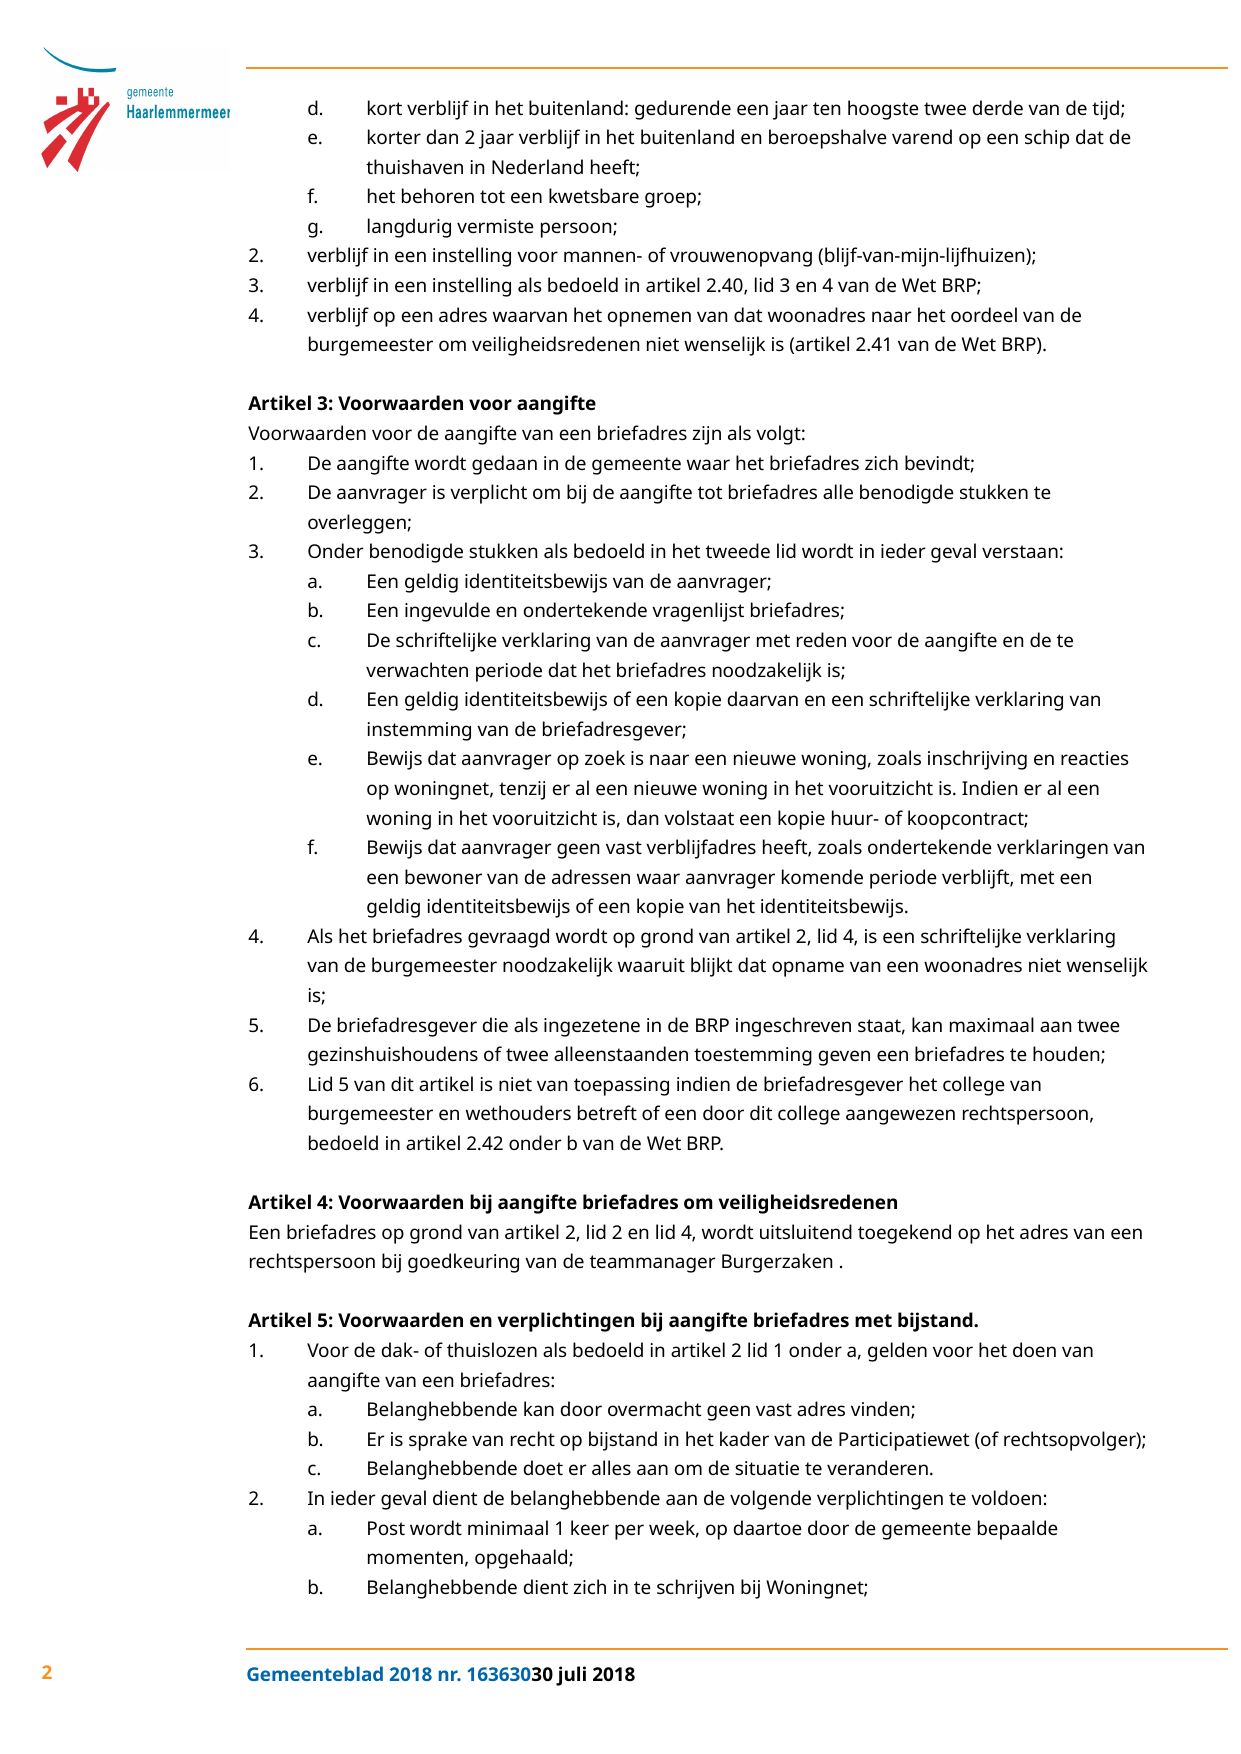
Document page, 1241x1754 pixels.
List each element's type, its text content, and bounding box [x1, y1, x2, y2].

list langdurig vermiste persoon; [307, 213, 1152, 239]
text Artikel 4: Voorwaarden bij aangifte briefadres om veiligheidsredenen [248, 1189, 1152, 1215]
list Post wordt minimaal 1 keer per week, op daartoe door de gemeente bepaalde momenten, opgehaald; [307, 1515, 1152, 1570]
list De briefadresgever die als ingezetene in de BRP ingeschreven staat, kan maximaal aan twee gezinshuishoudens of twee alleenstaanden toestemming geven een briefadres te houden; [248, 1012, 1152, 1067]
picture [41, 47, 231, 172]
list Lid 5 van dit artikel is niet van toepassing indien de briefadresgever het college van burgemeester en wethouders betreft of een door dit college aangewezen rechtspersoon, bedoeld in artikel 2.42 onder b van de Wet BRP. [248, 1071, 1152, 1156]
list korter dan 2 jaar verblijf in het buitenland en beroepshalve varend op een schip dat de thuishaven in Nederland heeft; [307, 124, 1152, 180]
list Een geldig identiteitsbewijs of een kopie daarvan en een schriftelijke verklaring van instemming van de briefadresgever; [307, 686, 1152, 742]
list Belanghebbende kan door overmacht geen vast adres vinden; [307, 1396, 1152, 1422]
list verblijf in een instelling voor mannen- of vrouwenopvang (blijf-van-mijn-lijfhuizen); [248, 243, 1152, 268]
list kort verblijf in het buitenland: gedurende een jaar ten hoogste twee derde van de tijd; [307, 95, 1152, 121]
list De schriftelijke verklaring van de aanvrager met reden voor de aangifte en de te verwachten periode dat het briefadres noodzakelijk is; [307, 627, 1152, 683]
text Artikel 5: Voorwaarden en verplichtingen bij aangifte briefadres met bijstand. [248, 1308, 1152, 1333]
list In ieder geval dient de belanghebbende aan de volgende verplichtingen te voldoen: [248, 1485, 1152, 1511]
list Bewijs dat aanvrager op zoek is naar een nieuwe woning, zoals inschrijving en reacties op woningnet, tenzij er al een nieuwe woning in het vooruitzicht is. Indien er al een woning in het vooruitzicht is, dan volstaat een kopie huur- of koopcontract; [307, 746, 1152, 831]
list het behoren tot een kwetsbare groep; [307, 183, 1152, 209]
list Belanghebbende dient zich in te schrijven bij Woningnet; [307, 1574, 1152, 1600]
list Bewijs dat aanvrager geen vast verblijfadres heeft, zoals ondertekende verklaringen van een bewoner van de adressen waar aanvrager komende periode verblijft, met een geldig identiteitsbewijs of een kopie van het identiteitsbewijs. [307, 834, 1152, 919]
list Onder benodigde stukken als bedoeld in het tweede lid wordt in ieder geval verstaan: [248, 538, 1152, 564]
text Een briefadres op grond van artikel 2, lid 2 en lid 4, wordt uitsluitend toegekend op het adres van een rechtspersoon bij goedkeuring van de teammanager Burgerzaken . [248, 1219, 1152, 1274]
list Als het briefadres gevraagd wordt op grond van artikel 2, lid 4, is een schriftelijke verklaring van de burgemeester noodzakelijk waaruit blijkt dat opname van een woonadres niet wenselijk is; [248, 923, 1152, 1008]
text Artikel 3: Voorwaarden voor aangifte [248, 391, 1152, 416]
list verblijf op een adres waarvan het opnemen van dat woonadres naar het oordeel van de burgemeester om veiligheidsredenen niet wenselijk is (artikel 2.41 van de Wet BRP). [248, 302, 1152, 357]
list De aangifte wordt gedaan in de gemeente waar het briefadres zich bevindt; [248, 450, 1152, 476]
list Voor de dak- of thuislozen als bedoeld in artikel 2 lid 1 onder a, gelden voor het doen van aangifte van een briefadres: [248, 1337, 1152, 1393]
list De aanvrager is verplicht om bij de aangifte tot briefadres alle benodigde stukken te overleggen; [248, 479, 1152, 535]
list Een ingevulde en ondertekende vragenlijst briefadres; [307, 598, 1152, 623]
list Er is sprake van recht op bijstand in het kader van de Participatiewet (of rechtsopvolger); [307, 1426, 1152, 1452]
text Voorwaarden voor de aangifte van een briefadres zijn als volgt: [248, 420, 1152, 446]
list Belanghebbende doet er alles aan om de situatie te veranderen. [307, 1456, 1152, 1481]
list verblijf in een instelling als bedoeld in artikel 2.40, lid 3 en 4 van de Wet BRP; [248, 272, 1152, 298]
list Een geldig identiteitsbewijs van de aanvrager; [307, 568, 1152, 594]
